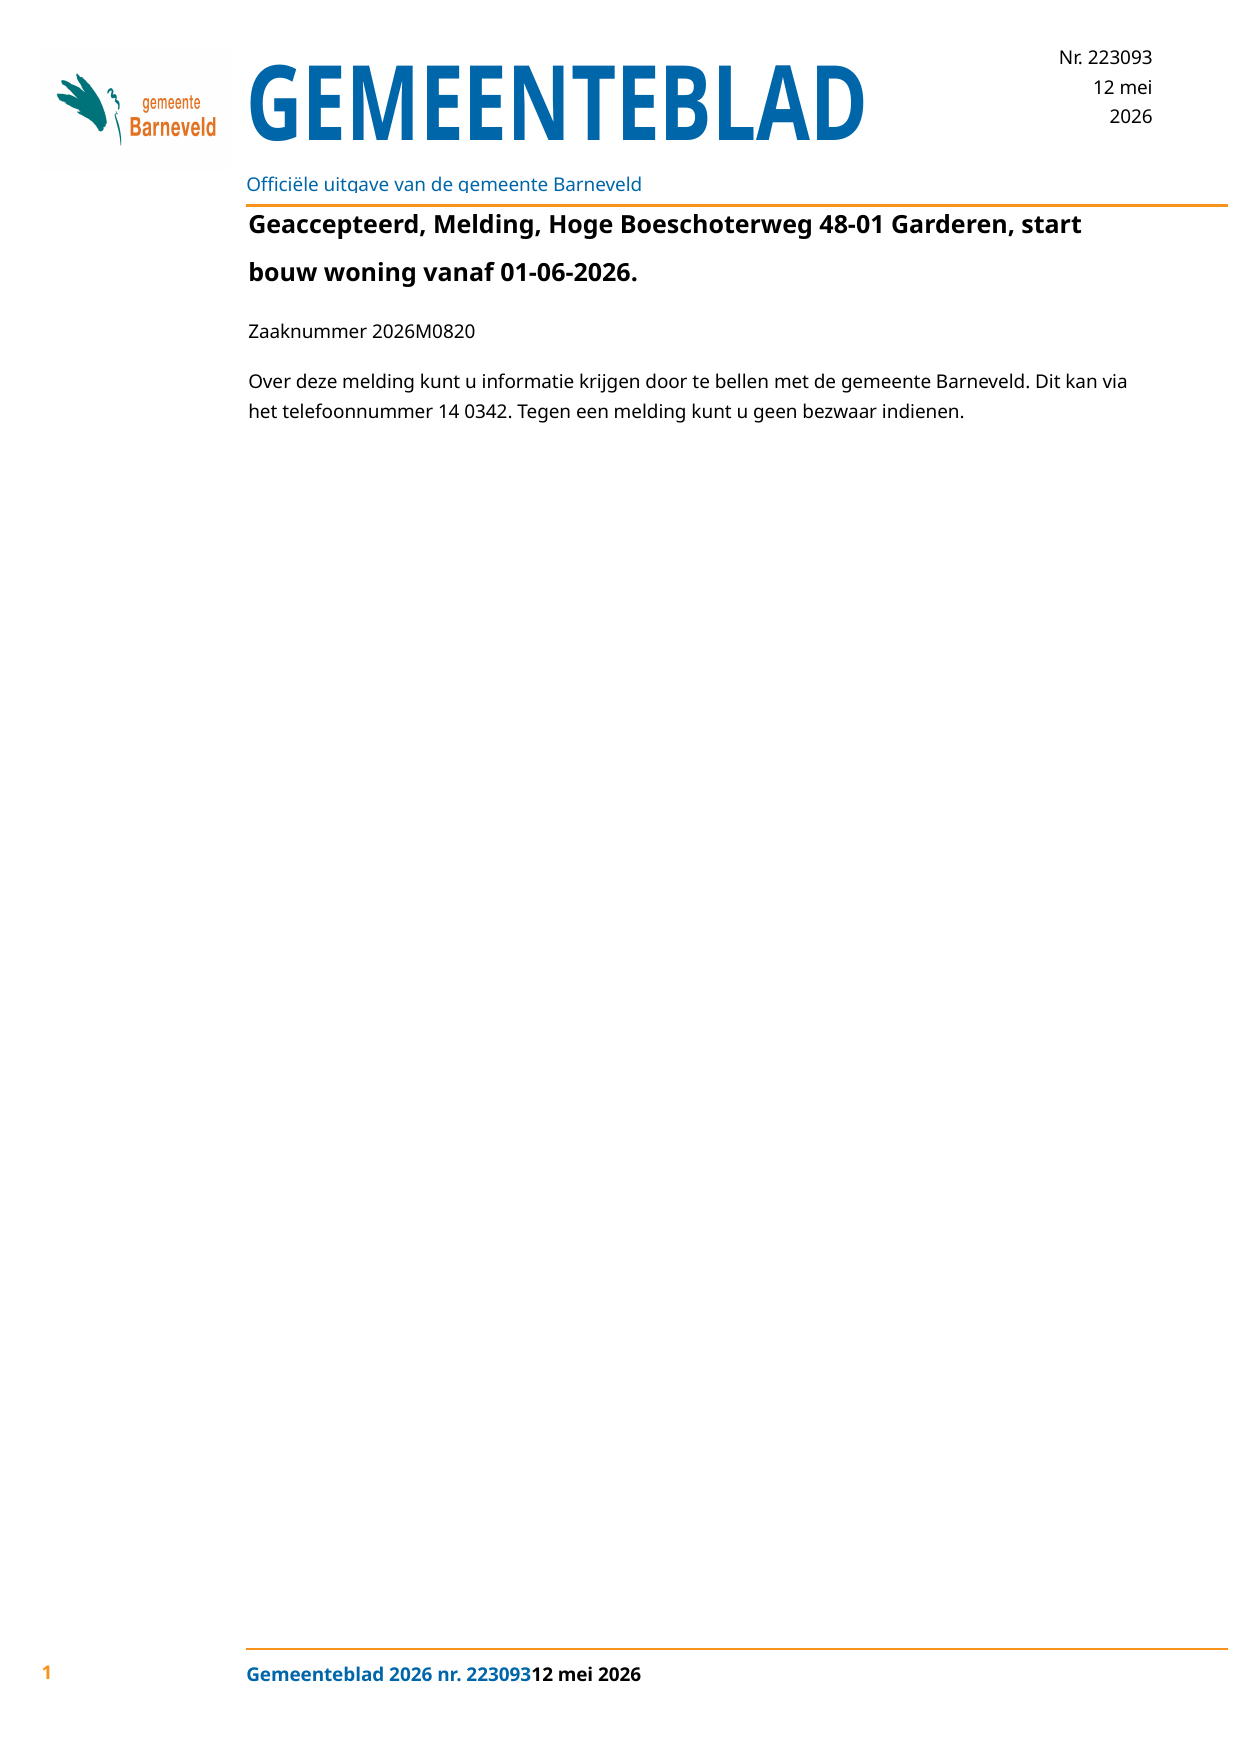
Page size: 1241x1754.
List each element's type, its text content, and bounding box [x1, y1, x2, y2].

text Zaaknummer 2026M0820 [248, 318, 1152, 344]
picture [41, 47, 231, 172]
text Geaccepteerd, Melding, Hoge Boeschoterweg 48-01 Garderen, start bouw woning vanaf 01-06-2026. [248, 207, 1152, 288]
text Over deze melding kunt u informatie krijgen door te bellen met de gemeente Barneveld. Dit kan via het telefoonnummer 14 0342. Tegen een melding kunt u geen bezwaar indienen. [248, 368, 1152, 424]
